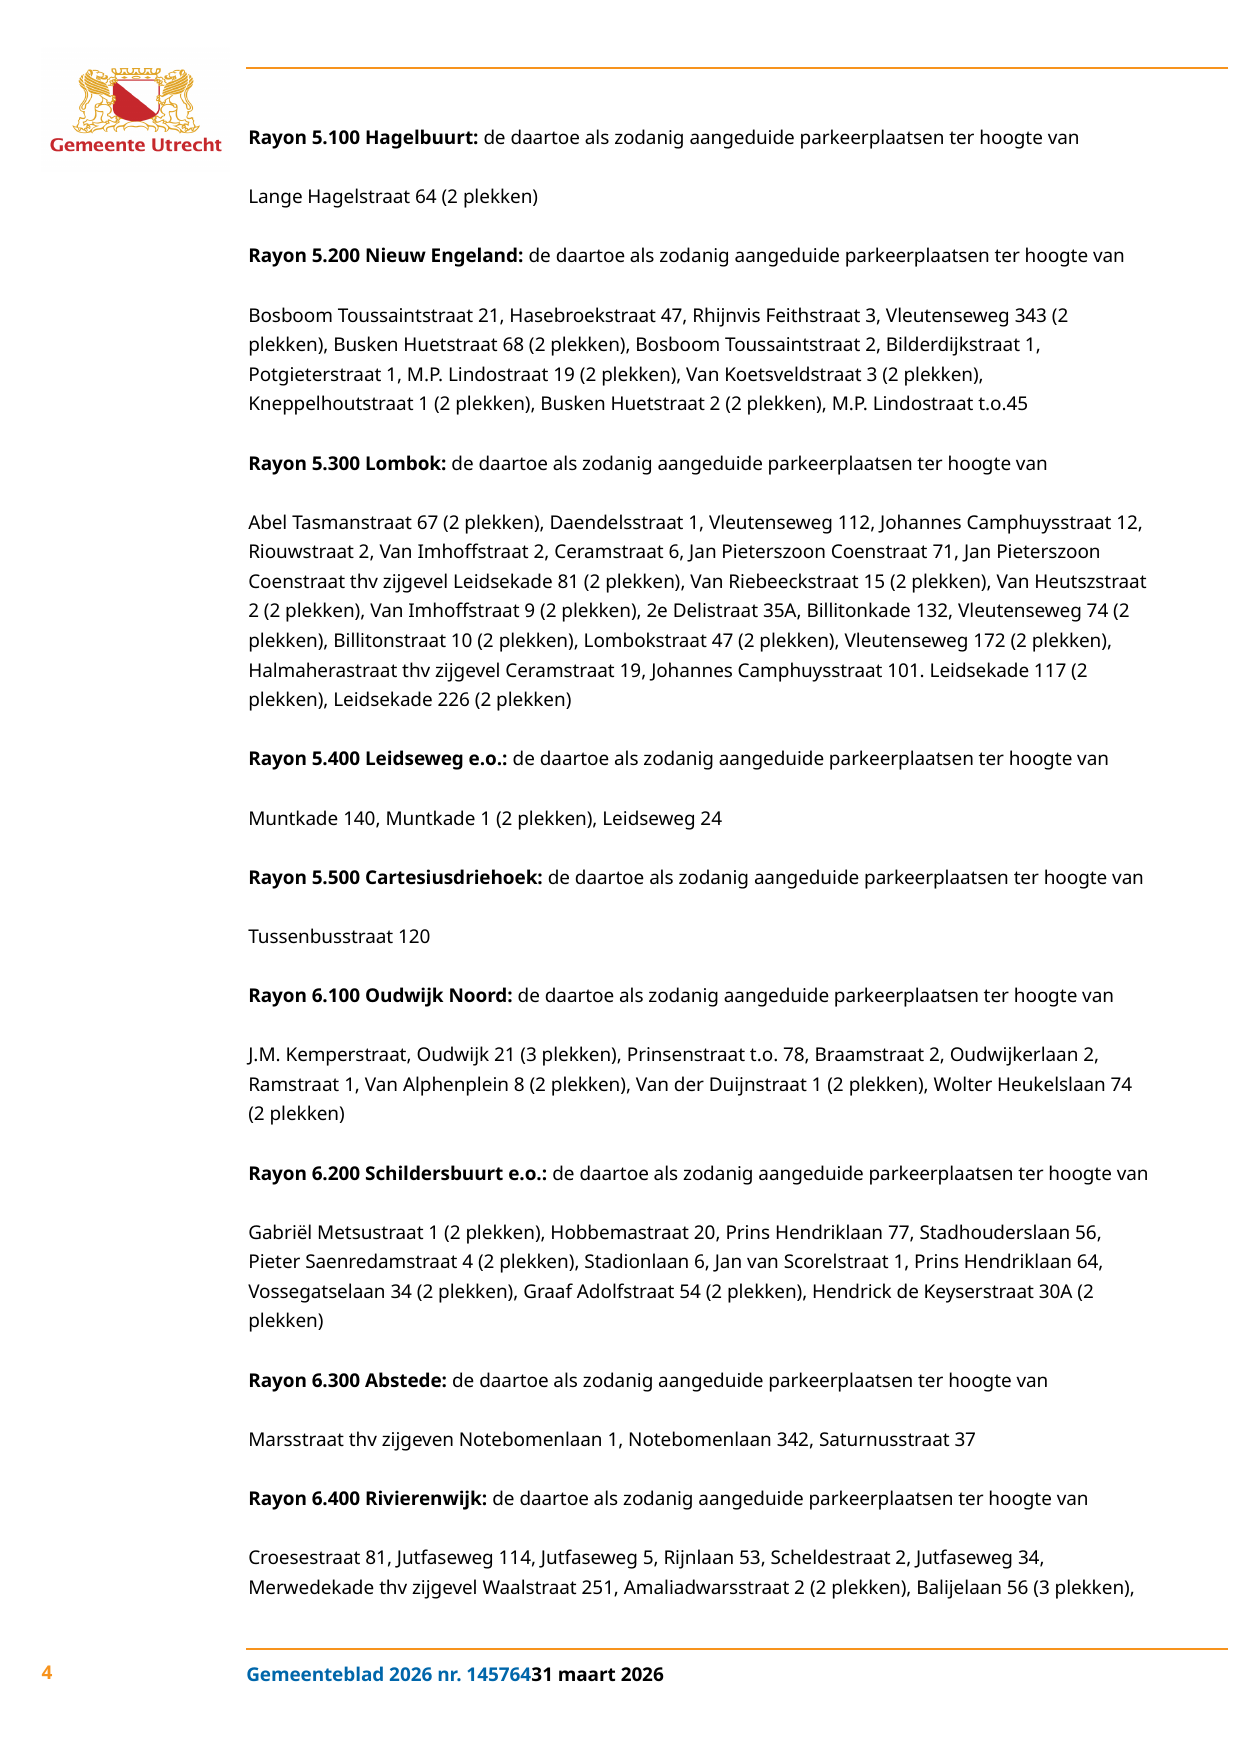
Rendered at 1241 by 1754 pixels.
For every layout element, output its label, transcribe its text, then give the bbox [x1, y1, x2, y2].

text Rayon 5.500 Cartesiusdriehoek: de daartoe als zodanig aangeduide parkeerplaatsen ter hoogte van [248, 864, 1152, 890]
picture [41, 47, 231, 172]
text Bosboom Toussaintstraat 21, Hasebroekstraat 47, Rhijnvis Feithstraat 3, Vleutenseweg 343 (2 plekken), Busken Huetstraat 68 (2 plekken), Bosboom Toussaintstraat 2, Bilderdijkstraat 1, Potgieterstraat 1, M.P. Lindostraat 19 (2 plekken), Van Koetsveldstraat 3 (2 plekken), Kneppelhoutstraat 1 (2 plekken), Busken Huetstraat 2 (2 plekken), M.P. Lindostraat t.o.45 [248, 302, 1152, 416]
text J.M. Kemperstraat, Oudwijk 21 (3 plekken), Prinsenstraat t.o. 78, Braamstraat 2, Oudwijkerlaan 2, Ramstraat 1, Van Alphenplein 8 (2 plekken), Van der Duijnstraat 1 (2 plekken), Wolter Heukelslaan 74 (2 plekken) [248, 1041, 1152, 1126]
text Croesestraat 81, Jutfaseweg 114, Jutfaseweg 5, Rijnlaan 53, Scheldestraat 2, Jutfaseweg 34, Merwedekade thv zijgevel Waalstraat 251, Amaliadwarsstraat 2 (2 plekken), Balijelaan 56 (3 plekken), [248, 1544, 1152, 1600]
text Abel Tasmanstraat 67 (2 plekken), Daendelsstraat 1, Vleutenseweg 112, Johannes Camphuysstraat 12, Riouwstraat 2, Van Imhoffstraat 2, Ceramstraat 6, Jan Pieterszoon Coenstraat 71, Jan Pieterszoon Coenstraat thv zijgevel Leidsekade 81 (2 plekken), Van Riebeeckstraat 15 (2 plekken), Van Heutszstraat 2 (2 plekken), Van Imhoffstraat 9 (2 plekken), 2e Delistraat 35A, Billitonkade 132, Vleutenseweg 74 (2 plekken), Billitonstraat 10 (2 plekken), Lombokstraat 47 (2 plekken), Vleutenseweg 172 (2 plekken), Halmaherastraat thv zijgevel Ceramstraat 19, Johannes Camphuysstraat 101. Leidsekade 117 (2 plekken), Leidsekade 226 (2 plekken) [248, 509, 1152, 712]
text Lange Hagelstraat 64 (2 plekken) [248, 183, 1152, 209]
text Tussenbusstraat 120 [248, 923, 1152, 949]
text Rayon 5.200 Nieuw Engeland: de daartoe als zodanig aangeduide parkeerplaatsen ter hoogte van [248, 243, 1152, 268]
text Gabriël Metsustraat 1 (2 plekken), Hobbemastraat 20, Prins Hendriklaan 77, Stadhouderslaan 56, Pieter Saenredamstraat 4 (2 plekken), Stadionlaan 6, Jan van Scorelstraat 1, Prins Hendriklaan 64, Vossegatselaan 34 (2 plekken), Graaf Adolfstraat 54 (2 plekken), Hendrick de Keyserstraat 30A (2 plekken) [248, 1219, 1152, 1333]
text Rayon 6.400 Rivierenwijk: de daartoe als zodanig aangeduide parkeerplaatsen ter hoogte van [248, 1485, 1152, 1511]
text Rayon 5.400 Leidseweg e.o.: de daartoe als zodanig aangeduide parkeerplaatsen ter hoogte van [248, 746, 1152, 771]
text Rayon 5.100 Hagelbuurt: de daartoe als zodanig aangeduide parkeerplaatsen ter hoogte van [248, 124, 1152, 150]
text Rayon 6.300 Abstede: de daartoe als zodanig aangeduide parkeerplaatsen ter hoogte van [248, 1367, 1152, 1393]
text Muntkade 140, Muntkade 1 (2 plekken), Leidseweg 24 [248, 805, 1152, 831]
text Rayon 5.300 Lombok: de daartoe als zodanig aangeduide parkeerplaatsen ter hoogte van [248, 450, 1152, 476]
text Rayon 6.100 Oudwijk Noord: de daartoe als zodanig aangeduide parkeerplaatsen ter hoogte van [248, 982, 1152, 1008]
text Marsstraat thv zijgeven Notebomenlaan 1, Notebomenlaan 342, Saturnusstraat 37 [248, 1426, 1152, 1452]
text Rayon 6.200 Schildersbuurt e.o.: de daartoe als zodanig aangeduide parkeerplaatsen ter hoogte van [248, 1160, 1152, 1186]
